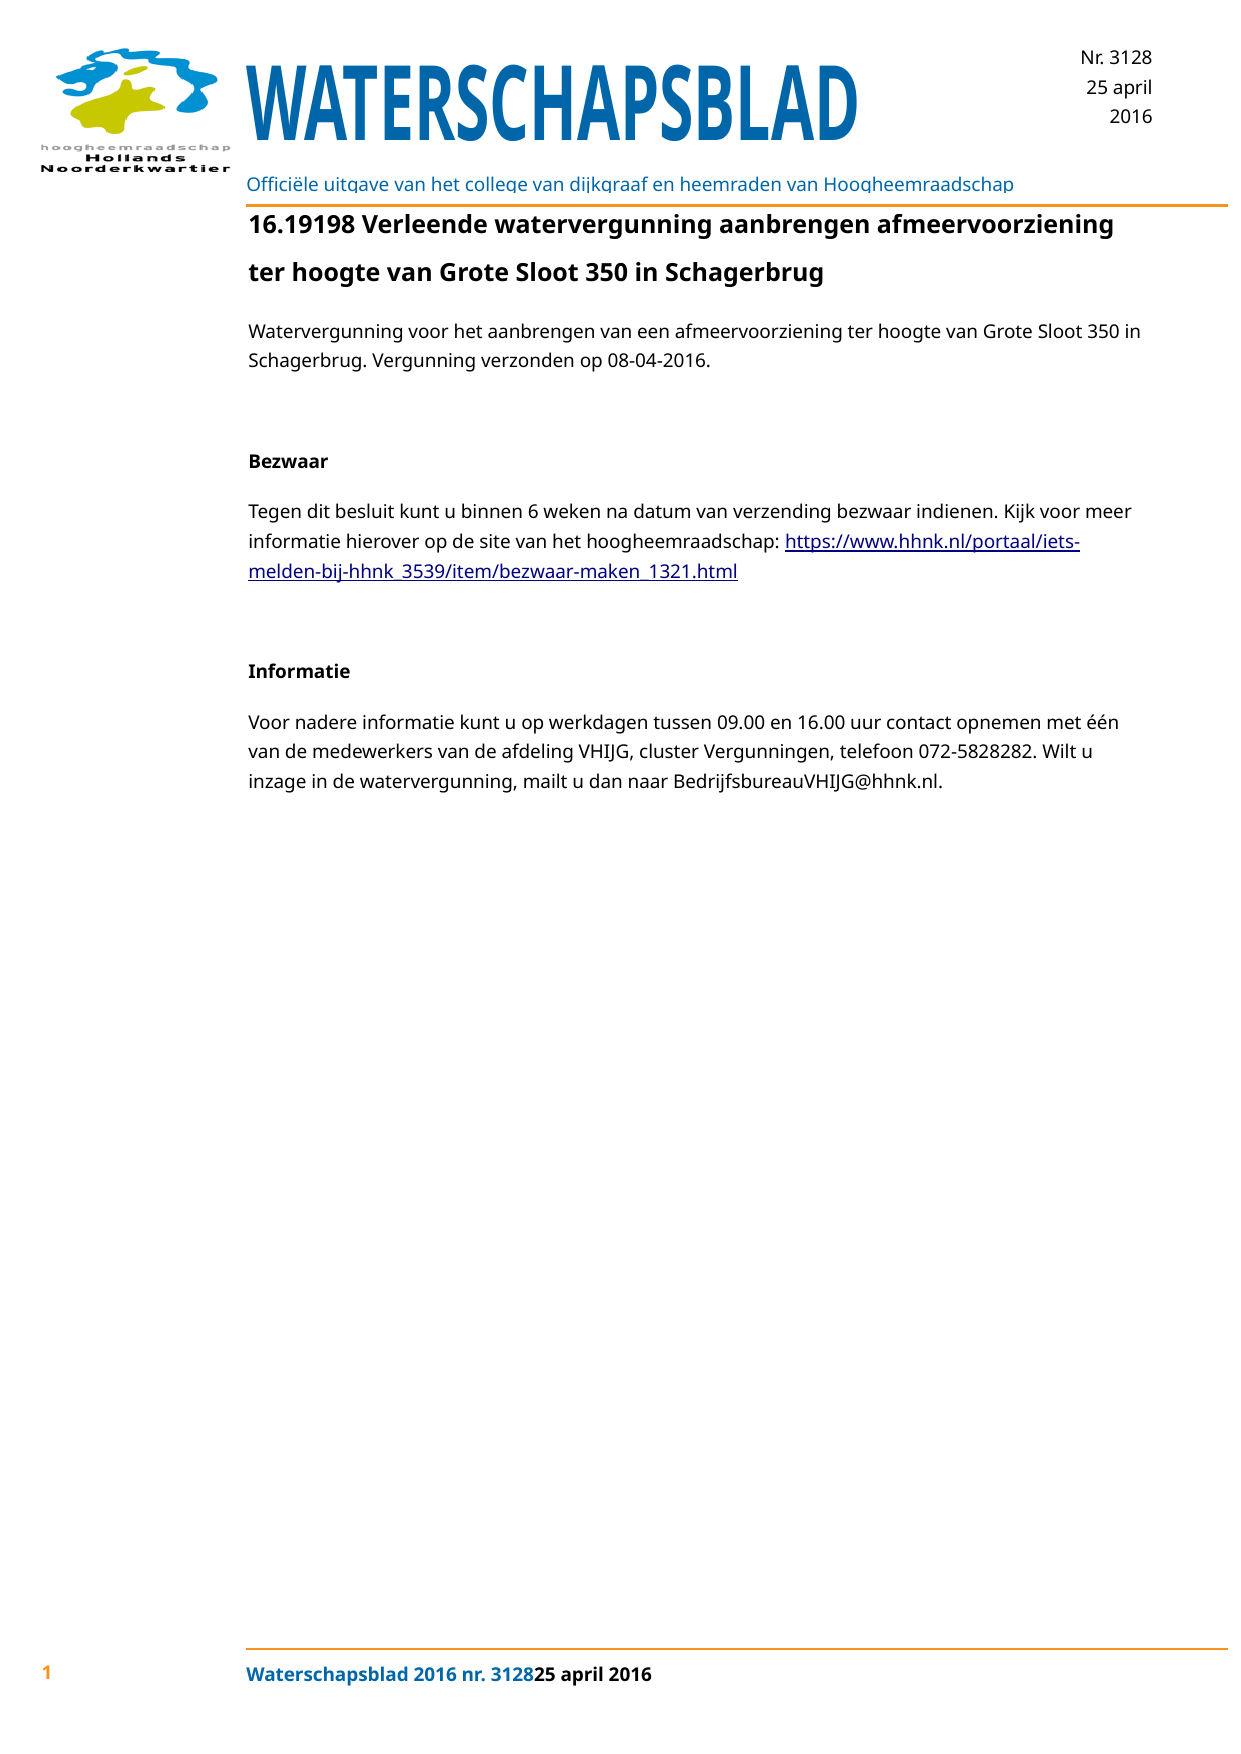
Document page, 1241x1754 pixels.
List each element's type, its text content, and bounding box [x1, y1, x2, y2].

text Watervergunning voor het aanbrengen van een afmeervoorziening ter hoogte van Grote Sloot 350 in Schagerbrug. Vergunning verzonden op 08-04-2016. [248, 318, 1152, 373]
text Tegen dit besluit kunt u binnen 6 weken na datum van verzending bezwaar indienen. Kijk voor meer informatie hierover op de site van het hoogheemraadschap: https://www.hhnk.nl/portaal/iets-melden-bij-hhnk_3539/item/bezwaar-maken_1321.html [248, 499, 1152, 584]
picture [41, 47, 231, 172]
text Bezwaar [248, 448, 1152, 474]
text Informatie [248, 659, 1152, 684]
text Voor nadere informatie kunt u op werkdagen tussen 09.00 en 16.00 uur contact opnemen met één van de medewerkers van de afdeling VHIJG, cluster Vergunningen, telefoon 072-5828282. Wilt u inzage in de watervergunning, mailt u dan naar BedrijfsbureauVHIJG@hhnk.nl. [248, 709, 1152, 794]
text 16.19198 Verleende watervergunning aanbrengen afmeervoorziening ter hoogte van Grote Sloot 350 in Schagerbrug [248, 207, 1152, 288]
